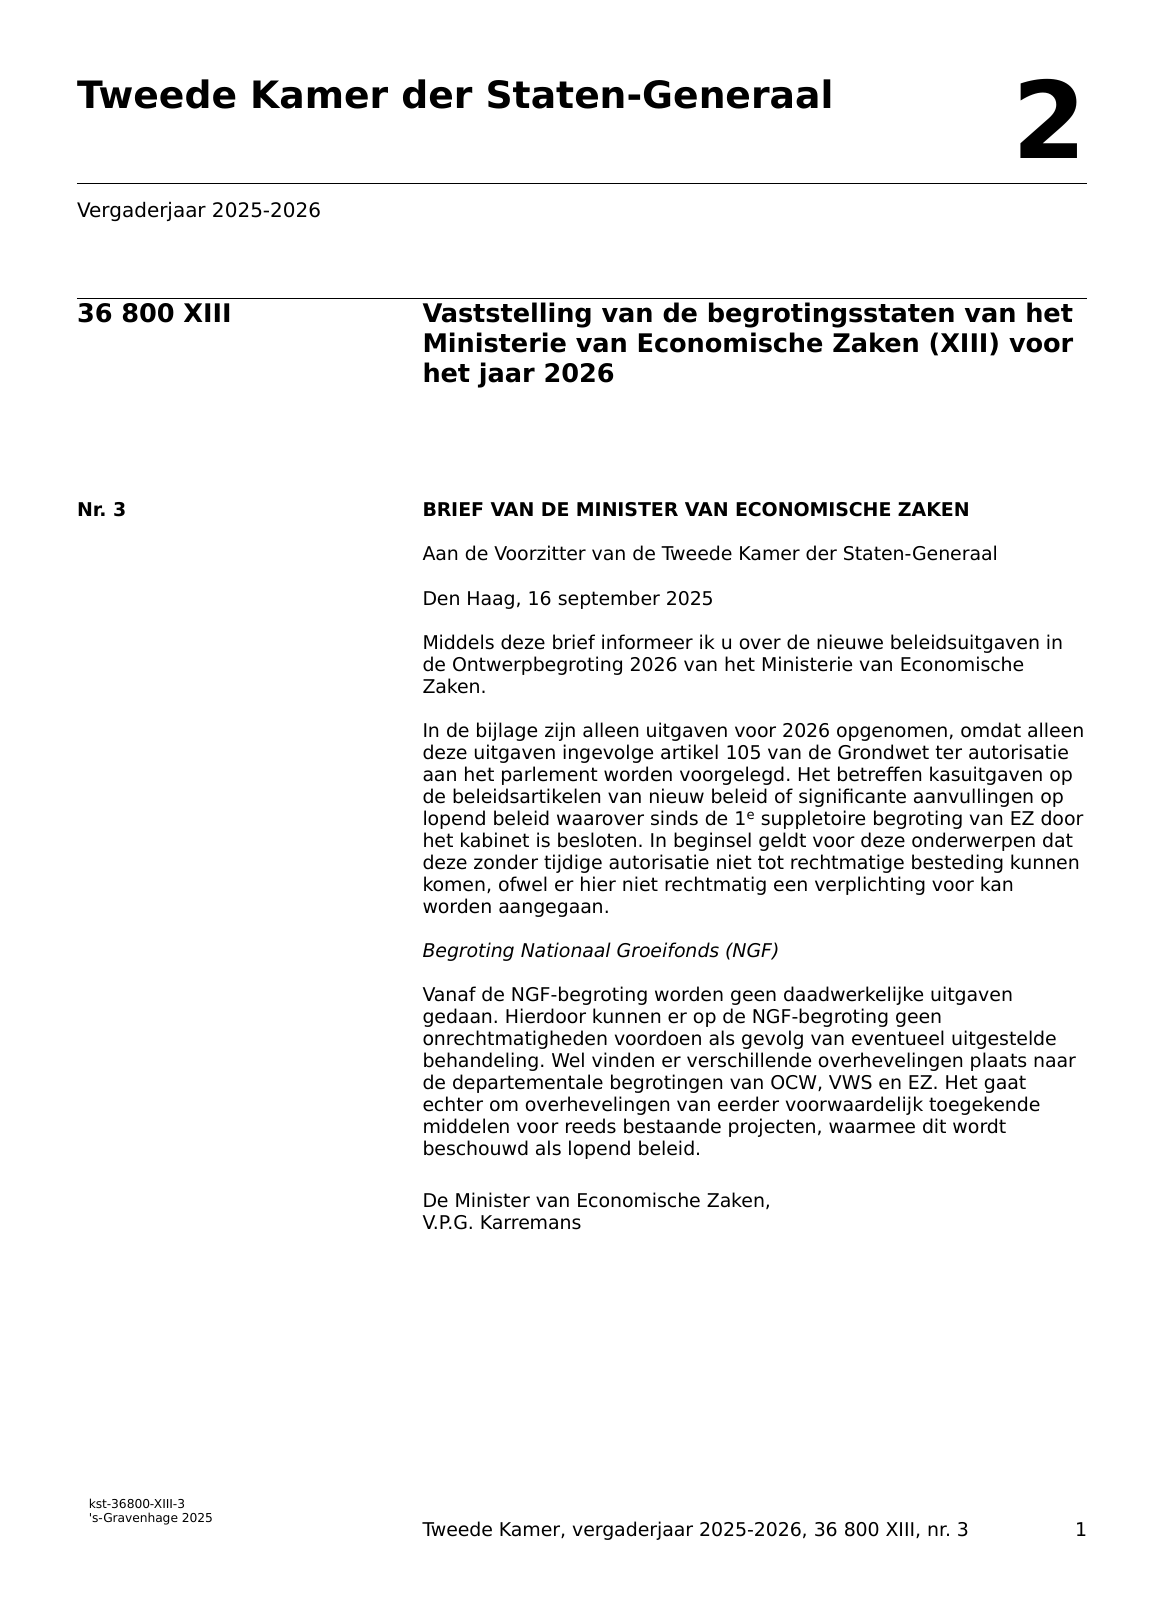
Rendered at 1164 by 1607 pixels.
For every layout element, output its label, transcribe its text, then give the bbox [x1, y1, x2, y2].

text Middels deze brief informeer ik u over de nieuwe beleidsuitgaven in de Ontwerpbegroting 2026 van het Ministerie van Economische Zaken. [422, 632, 1087, 697]
subtitle Begroting Nationaal Groeifonds (NGF) [422, 940, 1087, 962]
table_header Tweede Kamer der Staten-Generaal [77, 59, 886, 183]
text kst-36800-XIII-3 [88, 1497, 323, 1511]
table_cell Vergaderjaar 2025-2026 [77, 184, 1087, 298]
text Den Haag, 16 september 2025 [422, 587, 1087, 609]
subtitle Nr. 3 BRIEF VAN DE MINISTER VAN ECONOMISCHE ZAKEN [77, 499, 1087, 521]
table_header 2 [886, 59, 1087, 183]
text Vanaf de NGF-begroting worden geen daadwerkelijke uitgaven gedaan. Hierdoor kunnen er op de NGF-begroting geen onrechtmatigheden voordoen als gevolg van eventueel uitgestelde behandeling. Wel vinden er verschillende overhevelingen plaats naar de departementale begrotingen van OCW, VWS en EZ. Het gaat echter om overhevelingen van eerder voorwaardelijk toegekende middelen voor reeds bestaande projecten, waarmee dit wordt beschouwd als lopend beleid. [422, 984, 1087, 1160]
text Aan de Voorzitter van de Tweede Kamer der Staten-Generaal [422, 543, 1087, 565]
text De Minister van Economische Zaken, V.P.G. Karremans [422, 1190, 1087, 1234]
subtitle 36 800 XIII Vaststelling van de begrotingsstaten van het Ministerie van Economische Zaken (XIII) voor het jaar 2026 [77, 299, 1087, 388]
text 's-Gravenhage 2025 [88, 1511, 323, 1525]
text In de bijlage zijn alleen uitgaven voor 2026 opgenomen, omdat alleen deze uitgaven ingevolge artikel 105 van de Grondwet ter autorisatie aan het parlement worden voorgelegd. Het betreffen kasuitgaven op de beleidsartikelen van nieuw beleid of significante aanvullingen op lopend beleid waarover sinds de 1e suppletoire begroting van EZ door het kabinet is besloten. In beginsel geldt voor deze onderwerpen dat deze zonder tijdige autorisatie niet tot rechtmatige besteding kunnen komen, ofwel er hier niet rechtmatig een verplichting voor kan worden aangegaan. [422, 720, 1087, 917]
